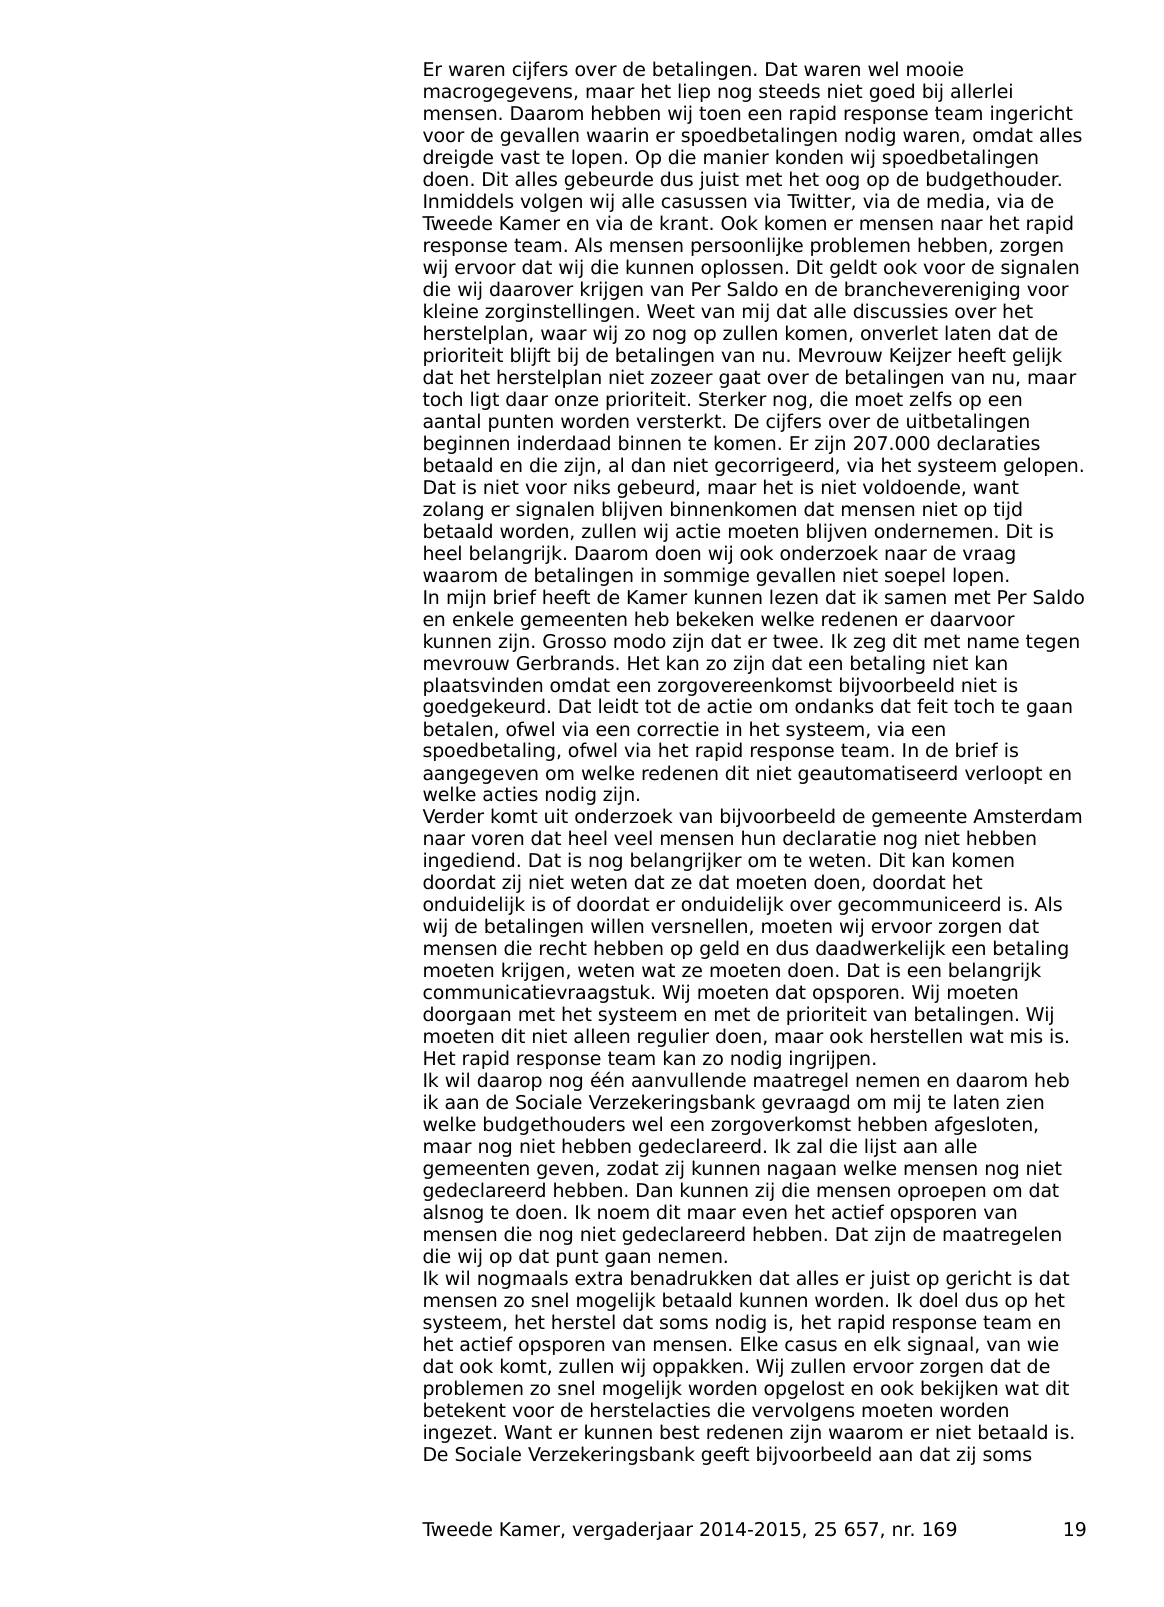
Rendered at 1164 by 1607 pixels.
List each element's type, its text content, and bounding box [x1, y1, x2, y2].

text In mijn brief heeft de Kamer kunnen lezen dat ik samen met Per Saldo en enkele gemeenten heb bekeken welke redenen er daarvoor kunnen zijn. Grosso modo zijn dat er twee. Ik zeg dit met name tegen mevrouw Gerbrands. Het kan zo zijn dat een betaling niet kan plaatsvinden omdat een zorgovereenkomst bijvoorbeeld niet is goedgekeurd. Dat leidt tot de actie om ondanks dat feit toch te gaan betalen, ofwel via een correctie in het systeem, via een spoedbetaling, ofwel via het rapid response team. In de brief is aangegeven om welke redenen dit niet geautomatiseerd verloopt en welke acties nodig zijn. [422, 587, 1087, 806]
text Ik wil daarop nog één aanvullende maatregel nemen en daarom heb ik aan de Sociale Verzekeringsbank gevraagd om mij te laten zien welke budgethouders wel een zorgoverkomst hebben afgesloten, maar nog niet hebben gedeclareerd. Ik zal die lijst aan alle gemeenten geven, zodat zij kunnen nagaan welke mensen nog niet gedeclareerd hebben. Dan kunnen zij die mensen oproepen om dat alsnog te doen. Ik noem dit maar even het actief opsporen van mensen die nog niet gedeclareerd hebben. Dat zijn de maatregelen die wij op dat punt gaan nemen. [422, 1070, 1087, 1268]
text Inmiddels volgen wij alle casussen via Twitter, via de media, via de Tweede Kamer en via de krant. Ook komen er mensen naar het rapid response team. Als mensen persoonlijke problemen hebben, zorgen wij ervoor dat wij die kunnen oplossen. Dit geldt ook voor de signalen die wij daarover krijgen van Per Saldo en de branchevereniging voor kleine zorginstellingen. Weet van mij dat alle discussies over het herstelplan, waar wij zo nog op zullen komen, onverlet laten dat de prioriteit blijft bij de betalingen van nu. Mevrouw Keijzer heeft gelijk dat het herstelplan niet zozeer gaat over de betalingen van nu, maar toch ligt daar onze prioriteit. Sterker nog, die moet zelfs op een aantal punten worden versterkt. De cijfers over de uitbetalingen beginnen inderdaad binnen te komen. Er zijn 207.000 declaraties betaald en die zijn, al dan niet gecorrigeerd, via het systeem gelopen. Dat is niet voor niks gebeurd, maar het is niet voldoende, want zolang er signalen blijven binnenkomen dat mensen niet op tijd betaald worden, zullen wij actie moeten blijven ondernemen. Dit is heel belangrijk. Daarom doen wij ook onderzoek naar de vraag waarom de betalingen in sommige gevallen niet soepel lopen. [422, 191, 1087, 587]
text Er waren cijfers over de betalingen. Dat waren wel mooie macrogegevens, maar het liep nog steeds niet goed bij allerlei mensen. Daarom hebben wij toen een rapid response team ingericht voor de gevallen waarin er spoedbetalingen nodig waren, omdat alles dreigde vast te lopen. Op die manier konden wij spoedbetalingen doen. Dit alles gebeurde dus juist met het oog op de budgethouder. [422, 59, 1087, 191]
text Ik wil nogmaals extra benadrukken dat alles er juist op gericht is dat mensen zo snel mogelijk betaald kunnen worden. Ik doel dus op het systeem, het herstel dat soms nodig is, het rapid response team en het actief opsporen van mensen. Elke casus en elk signaal, van wie dat ook komt, zullen wij oppakken. Wij zullen ervoor zorgen dat de problemen zo snel mogelijk worden opgelost en ook bekijken wat dit betekent voor de herstelacties die vervolgens moeten worden ingezet. Want er kunnen best redenen zijn waarom er niet betaald is. De Sociale Verzekeringsbank geeft bijvoorbeeld aan dat zij soms [422, 1268, 1087, 1466]
text Verder komt uit onderzoek van bijvoorbeeld de gemeente Amsterdam naar voren dat heel veel mensen hun declaratie nog niet hebben ingediend. Dat is nog belangrijker om te weten. Dit kan komen doordat zij niet weten dat ze dat moeten doen, doordat het onduidelijk is of doordat er onduidelijk over gecommuniceerd is. Als wij de betalingen willen versnellen, moeten wij ervoor zorgen dat mensen die recht hebben op geld en dus daadwerkelijk een betaling moeten krijgen, weten wat ze moeten doen. Dat is een belangrijk communicatievraagstuk. Wij moeten dat opsporen. Wij moeten doorgaan met het systeem en met de prioriteit van betalingen. Wij moeten dit niet alleen regulier doen, maar ook herstellen wat mis is. Het rapid response team kan zo nodig ingrijpen. [422, 806, 1087, 1070]
